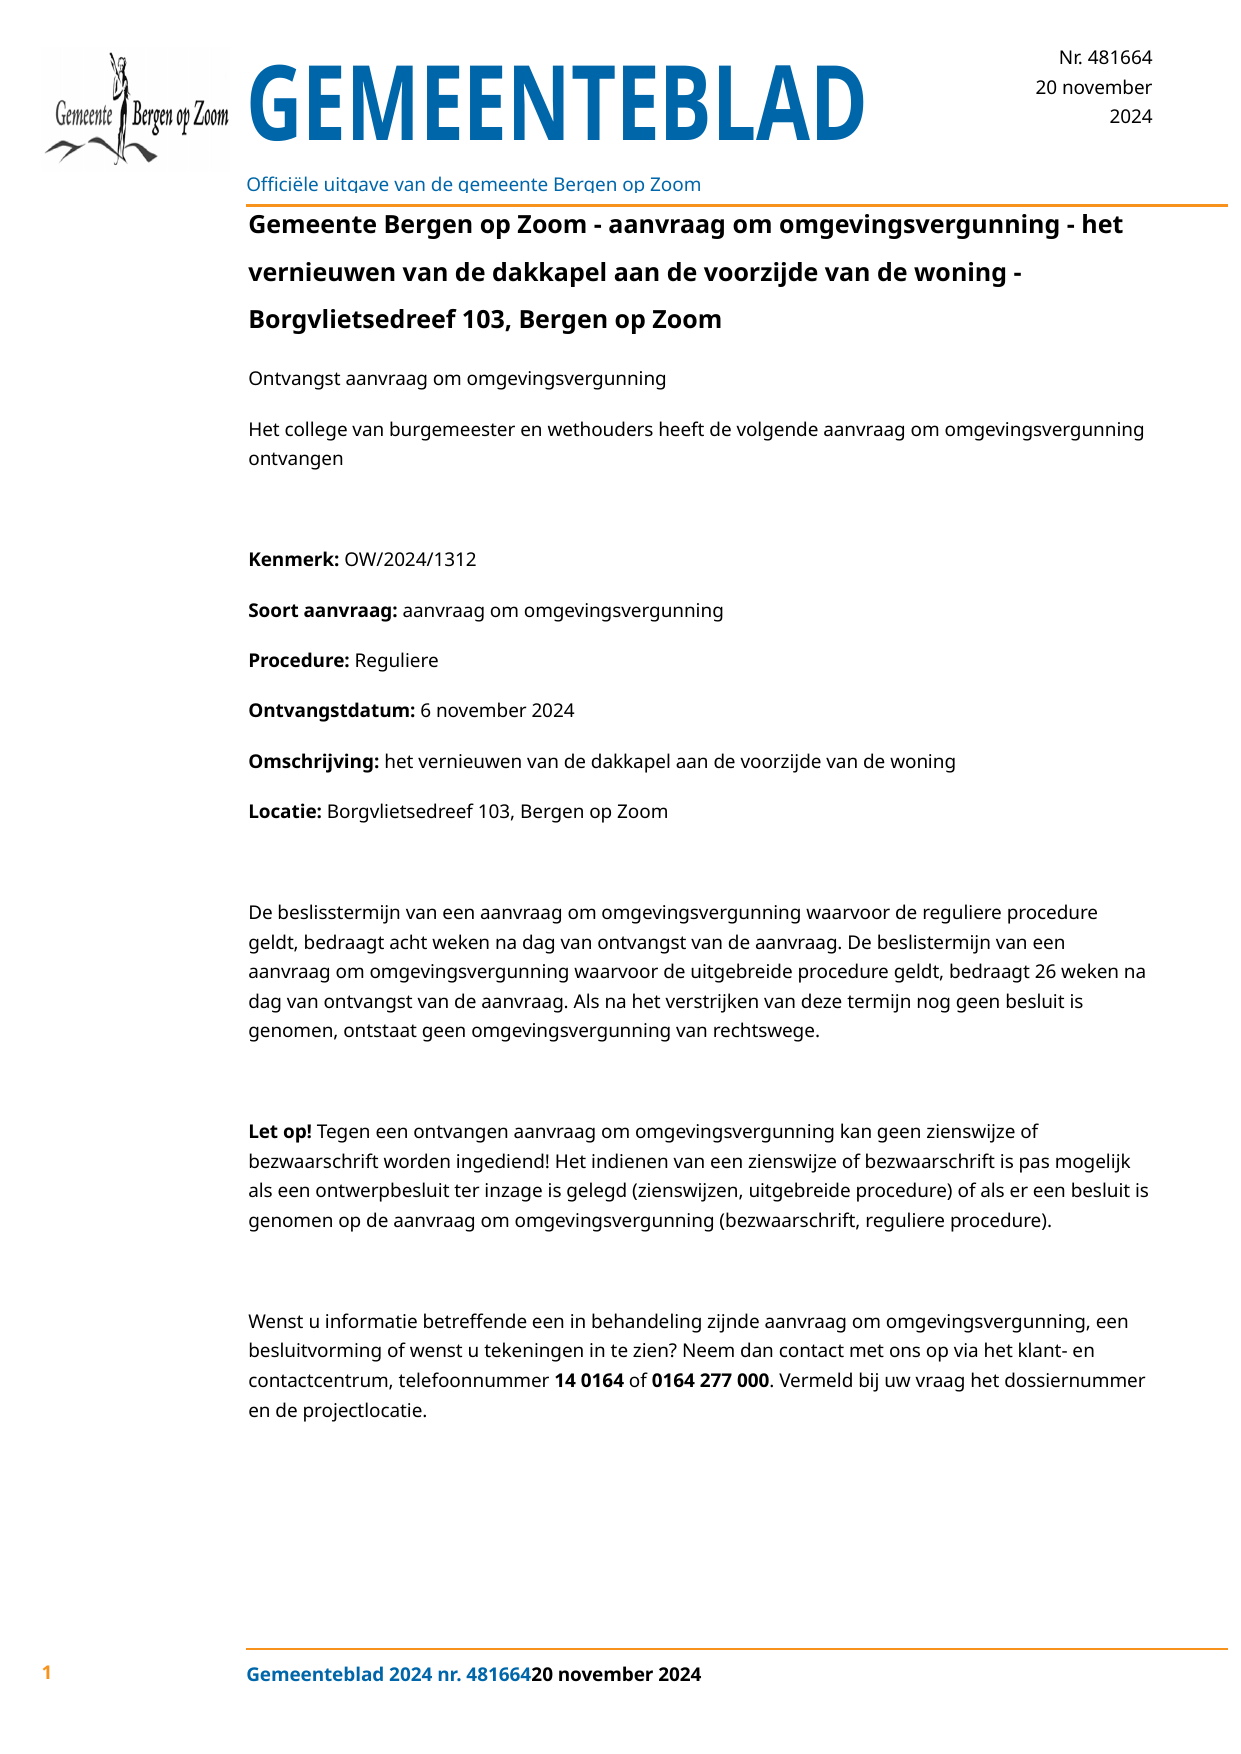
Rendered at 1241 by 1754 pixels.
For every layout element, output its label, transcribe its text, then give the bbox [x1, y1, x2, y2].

text Kenmerk: OW/2024/1312 [248, 546, 1152, 572]
text Wenst u informatie betreffende een in behandeling zijnde aanvraag om omgevingsvergunning, een besluitvorming of wenst u tekeningen in te zien? Neem dan contact met ons op via het klant- en contactcentrum, telefoonnummer 14 0164 of 0164 277 000. Vermeld bij uw vraag het dossiernummer en de projectlocatie. [248, 1308, 1152, 1422]
text Omschrijving: het vernieuwen van de dakkapel aan de voorzijde van de woning [248, 748, 1152, 774]
text Let op! Tegen een ontvangen aanvraag om omgevingsvergunning kan geen zienswijze of bezwaarschrift worden ingediend! Het indienen van een zienswijze of bezwaarschrift is pas mogelijk als een ontwerpbesluit ter inzage is gelegd (zienswijzen, uitgebreide procedure) of als er een besluit is genomen op de aanvraag om omgevingsvergunning (bezwaarschrift, reguliere procedure). [248, 1118, 1152, 1233]
text Locatie: Borgvlietsedreef 103, Bergen op Zoom [248, 798, 1152, 824]
text Het college van burgemeester en wethouders heeft de volgende aanvraag om omgevingsvergunning ontvangen [248, 416, 1152, 471]
text Procedure: Reguliere [248, 647, 1152, 673]
text De beslisstermijn van een aanvraag om omgevingsvergunning waarvoor de reguliere procedure geldt, bedraagt acht weken na dag van ontvangst van de aanvraag. De beslistermijn van een aanvraag om omgevingsvergunning waarvoor de uitgebreide procedure geldt, bedraagt 26 weken na dag van ontvangst van de aanvraag. Als na het verstrijken van deze termijn nog geen besluit is genomen, ontstaat geen omgevingsvergunning van rechtswege. [248, 899, 1152, 1043]
text Gemeente Bergen op Zoom - aanvraag om omgevingsvergunning - het vernieuwen van de dakkapel aan de voorzijde van de woning - Borgvlietsedreef 103, Bergen op Zoom [248, 207, 1152, 336]
text Ontvangstdatum: 6 november 2024 [248, 698, 1152, 723]
text Soort aanvraag: aanvraag om omgevingsvergunning [248, 597, 1152, 622]
picture [41, 47, 231, 172]
text Ontvangst aanvraag om omgevingsvergunning [248, 366, 1152, 391]
